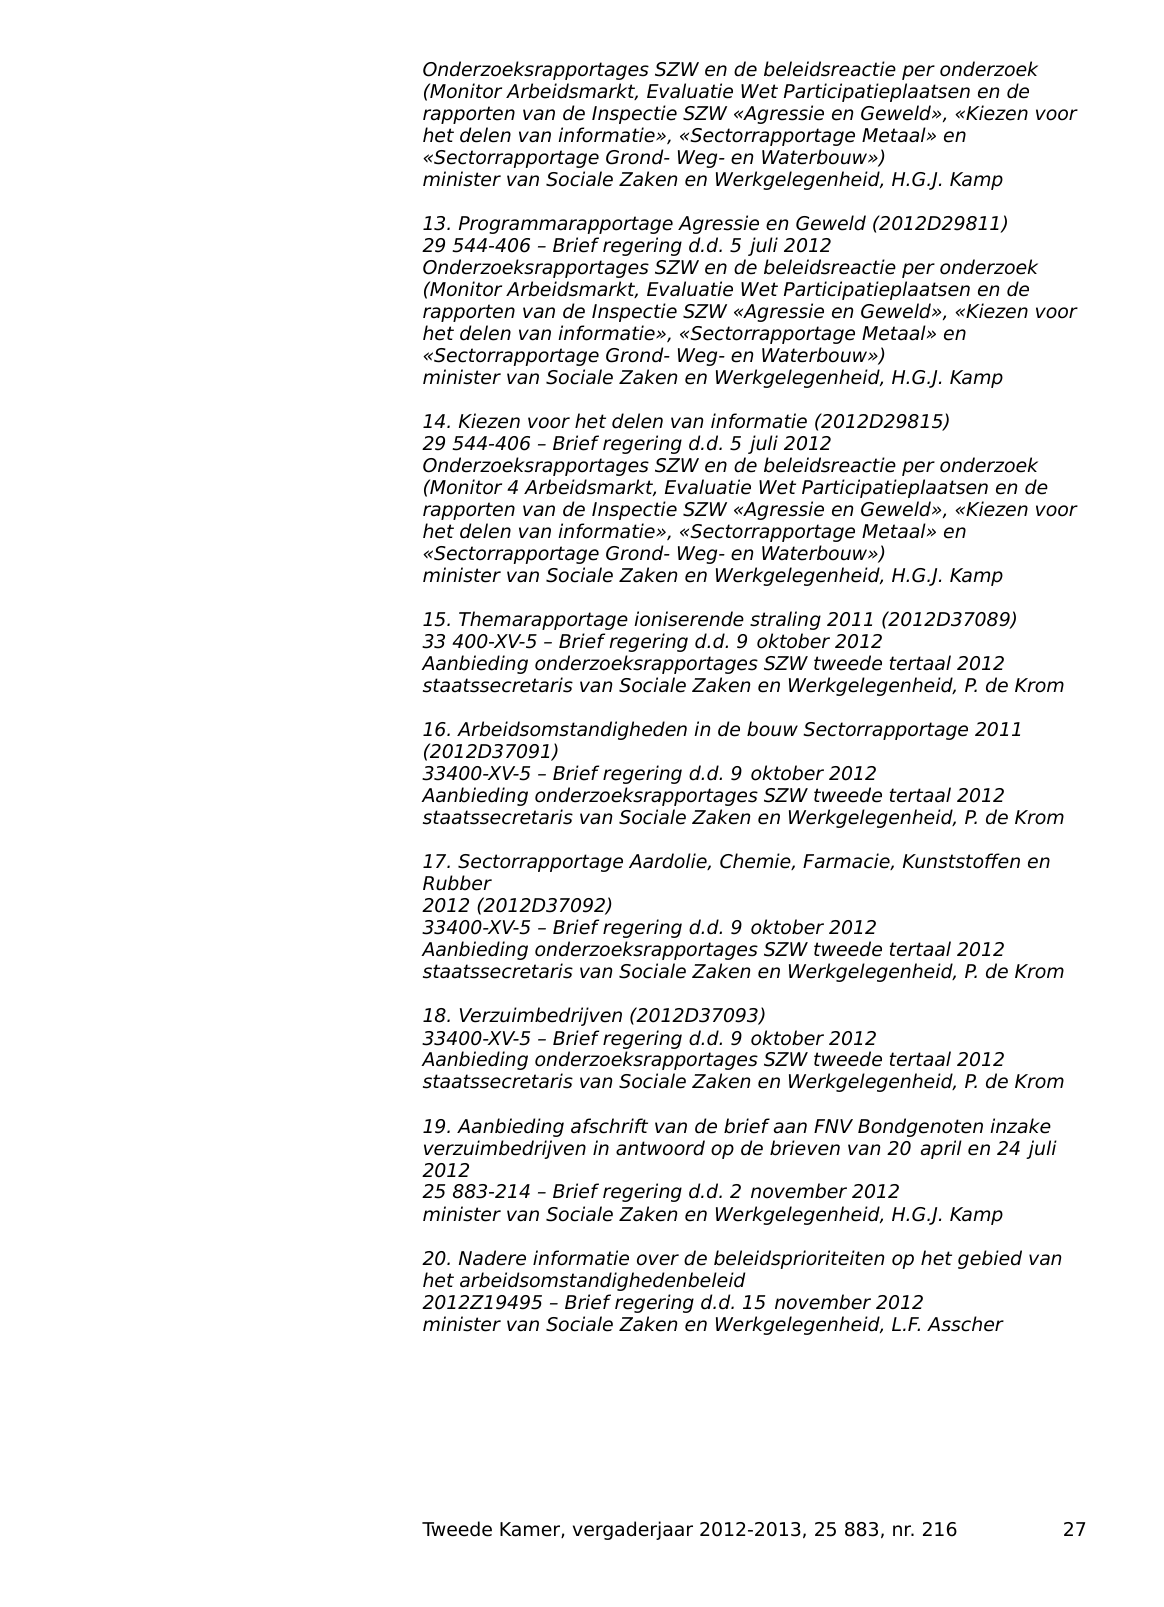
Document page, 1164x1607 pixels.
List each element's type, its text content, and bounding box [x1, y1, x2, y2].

text 2012 (2012D37092) [422, 895, 1087, 917]
text 25 883-214 – Brief regering d.d. 2 november 2012 [422, 1181, 1087, 1203]
text 33400-XV-5 – Brief regering d.d. 9 oktober 2012 [422, 763, 1087, 785]
text 29 544-406 – Brief regering d.d. 5 juli 2012 [422, 433, 1087, 455]
text 14. Kiezen voor het delen van informatie (2012D29815) [422, 411, 1087, 433]
text Onderzoeksrapportages SZW en de beleidsreactie per onderzoek (Monitor Arbeidsmarkt, Evaluatie Wet Participatieplaatsen en de rapporten van de Inspectie SZW «Agressie en Geweld», «Kiezen voor het delen van informatie», «Sectorrapportage Metaal» en «Sectorrapportage Grond- Weg- en Waterbouw») [422, 257, 1087, 367]
text 2012Z19495 – Brief regering d.d. 15 november 2012 [422, 1292, 1087, 1313]
text 29 544-406 – Brief regering d.d. 5 juli 2012 [422, 235, 1087, 257]
text 15. Themarapportage ioniserende straling 2011 (2012D37089) [422, 609, 1087, 631]
text minister van Sociale Zaken en Werkgelegenheid, H.G.J. Kamp [422, 1203, 1087, 1225]
text Aanbieding onderzoeksrapportages SZW tweede tertaal 2012 [422, 785, 1087, 807]
text 19. Aanbieding afschrift van de brief aan FNV Bondgenoten inzake verzuimbedrijven in antwoord op de brieven van 20 april en 24 juli 2012 [422, 1116, 1087, 1181]
text staatssecretaris van Sociale Zaken en Werkgelegenheid, P. de Krom [422, 807, 1087, 829]
text Aanbieding onderzoeksrapportages SZW tweede tertaal 2012 [422, 939, 1087, 961]
text Aanbieding onderzoeksrapportages SZW tweede tertaal 2012 [422, 653, 1087, 675]
text 18. Verzuimbedrijven (2012D37093) [422, 1005, 1087, 1027]
text 33 400-XV-5 – Brief regering d.d. 9 oktober 2012 [422, 631, 1087, 653]
text minister van Sociale Zaken en Werkgelegenheid, H.G.J. Kamp [422, 367, 1087, 389]
text 13. Programmarapportage Agressie en Geweld (2012D29811) [422, 213, 1087, 235]
text staatssecretaris van Sociale Zaken en Werkgelegenheid, P. de Krom [422, 675, 1087, 697]
text Onderzoeksrapportages SZW en de beleidsreactie per onderzoek (Monitor Arbeidsmarkt, Evaluatie Wet Participatieplaatsen en de rapporten van de Inspectie SZW «Agressie en Geweld», «Kiezen voor het delen van informatie», «Sectorrapportage Metaal» en «Sectorrapportage Grond- Weg- en Waterbouw») [422, 59, 1087, 169]
text 17. Sectorrapportage Aardolie, Chemie, Farmacie, Kunststoffen en Rubber [422, 851, 1087, 895]
text 20. Nadere informatie over de beleidsprioriteiten op het gebied van het arbeidsomstandighedenbeleid [422, 1248, 1087, 1292]
text Onderzoeksrapportages SZW en de beleidsreactie per onderzoek (Monitor 4 Arbeidsmarkt, Evaluatie Wet Participatieplaatsen en de rapporten van de Inspectie SZW «Agressie en Geweld», «Kiezen voor het delen van informatie», «Sectorrapportage Metaal» en «Sectorrapportage Grond- Weg- en Waterbouw») [422, 455, 1087, 565]
text 16. Arbeidsomstandigheden in de bouw Sectorrapportage 2011 (2012D37091) [422, 719, 1087, 763]
text staatssecretaris van Sociale Zaken en Werkgelegenheid, P. de Krom [422, 961, 1087, 983]
text 33400-XV-5 – Brief regering d.d. 9 oktober 2012 [422, 917, 1087, 939]
text Aanbieding onderzoeksrapportages SZW tweede tertaal 2012 [422, 1049, 1087, 1071]
text 33400-XV-5 – Brief regering d.d. 9 oktober 2012 [422, 1027, 1087, 1049]
text minister van Sociale Zaken en Werkgelegenheid, L.F. Asscher [422, 1313, 1087, 1336]
text minister van Sociale Zaken en Werkgelegenheid, H.G.J. Kamp [422, 169, 1087, 191]
text staatssecretaris van Sociale Zaken en Werkgelegenheid, P. de Krom [422, 1071, 1087, 1093]
text minister van Sociale Zaken en Werkgelegenheid, H.G.J. Kamp [422, 565, 1087, 587]
